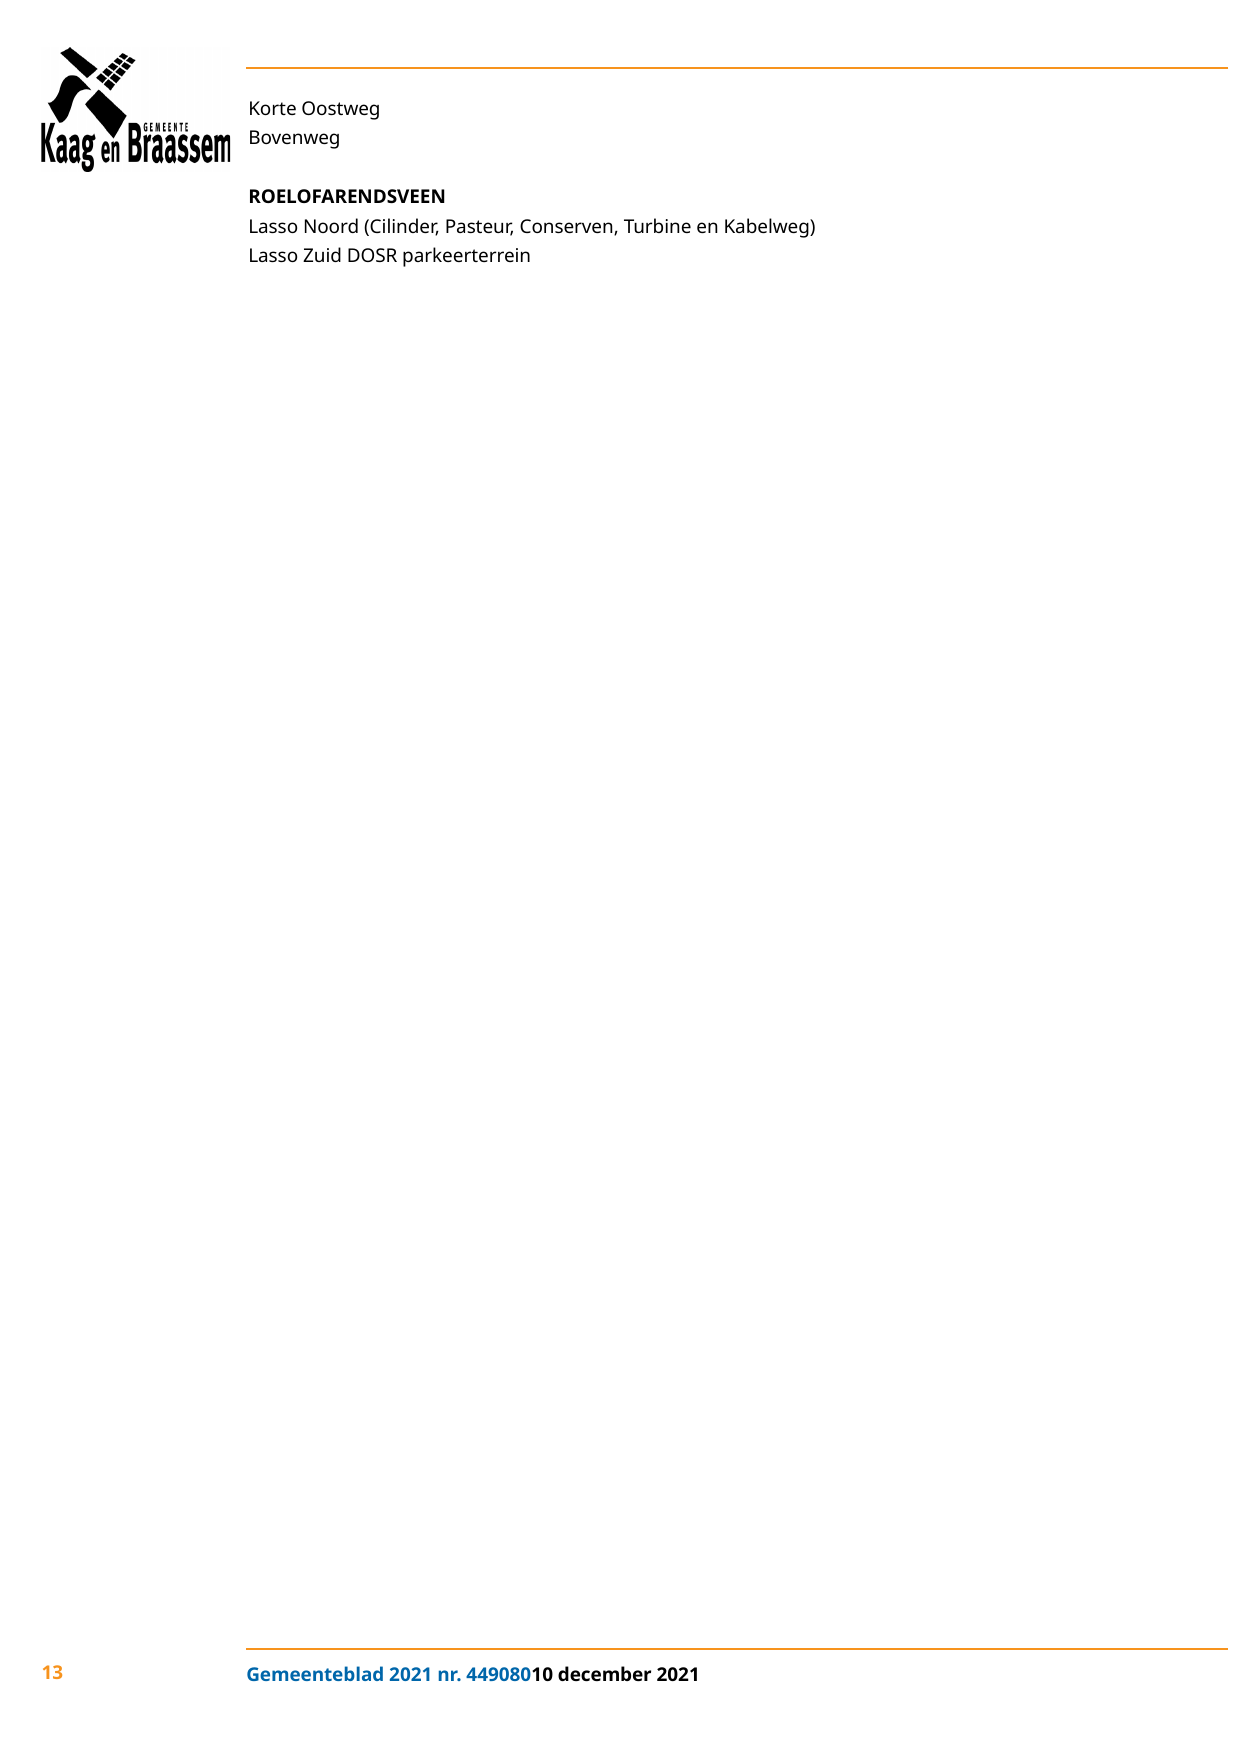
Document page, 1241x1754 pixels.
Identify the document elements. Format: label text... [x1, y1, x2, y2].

text Bovenweg [248, 124, 1152, 150]
picture [41, 47, 231, 172]
text Lasso Zuid DOSR parkeerterrein [248, 243, 1152, 268]
text ROELOFARENDSVEEN [248, 183, 1152, 209]
text Lasso Noord (Cilinder, Pasteur, Conserven, Turbine en Kabelweg) [248, 213, 1152, 239]
text Korte Oostweg [248, 95, 1152, 121]
